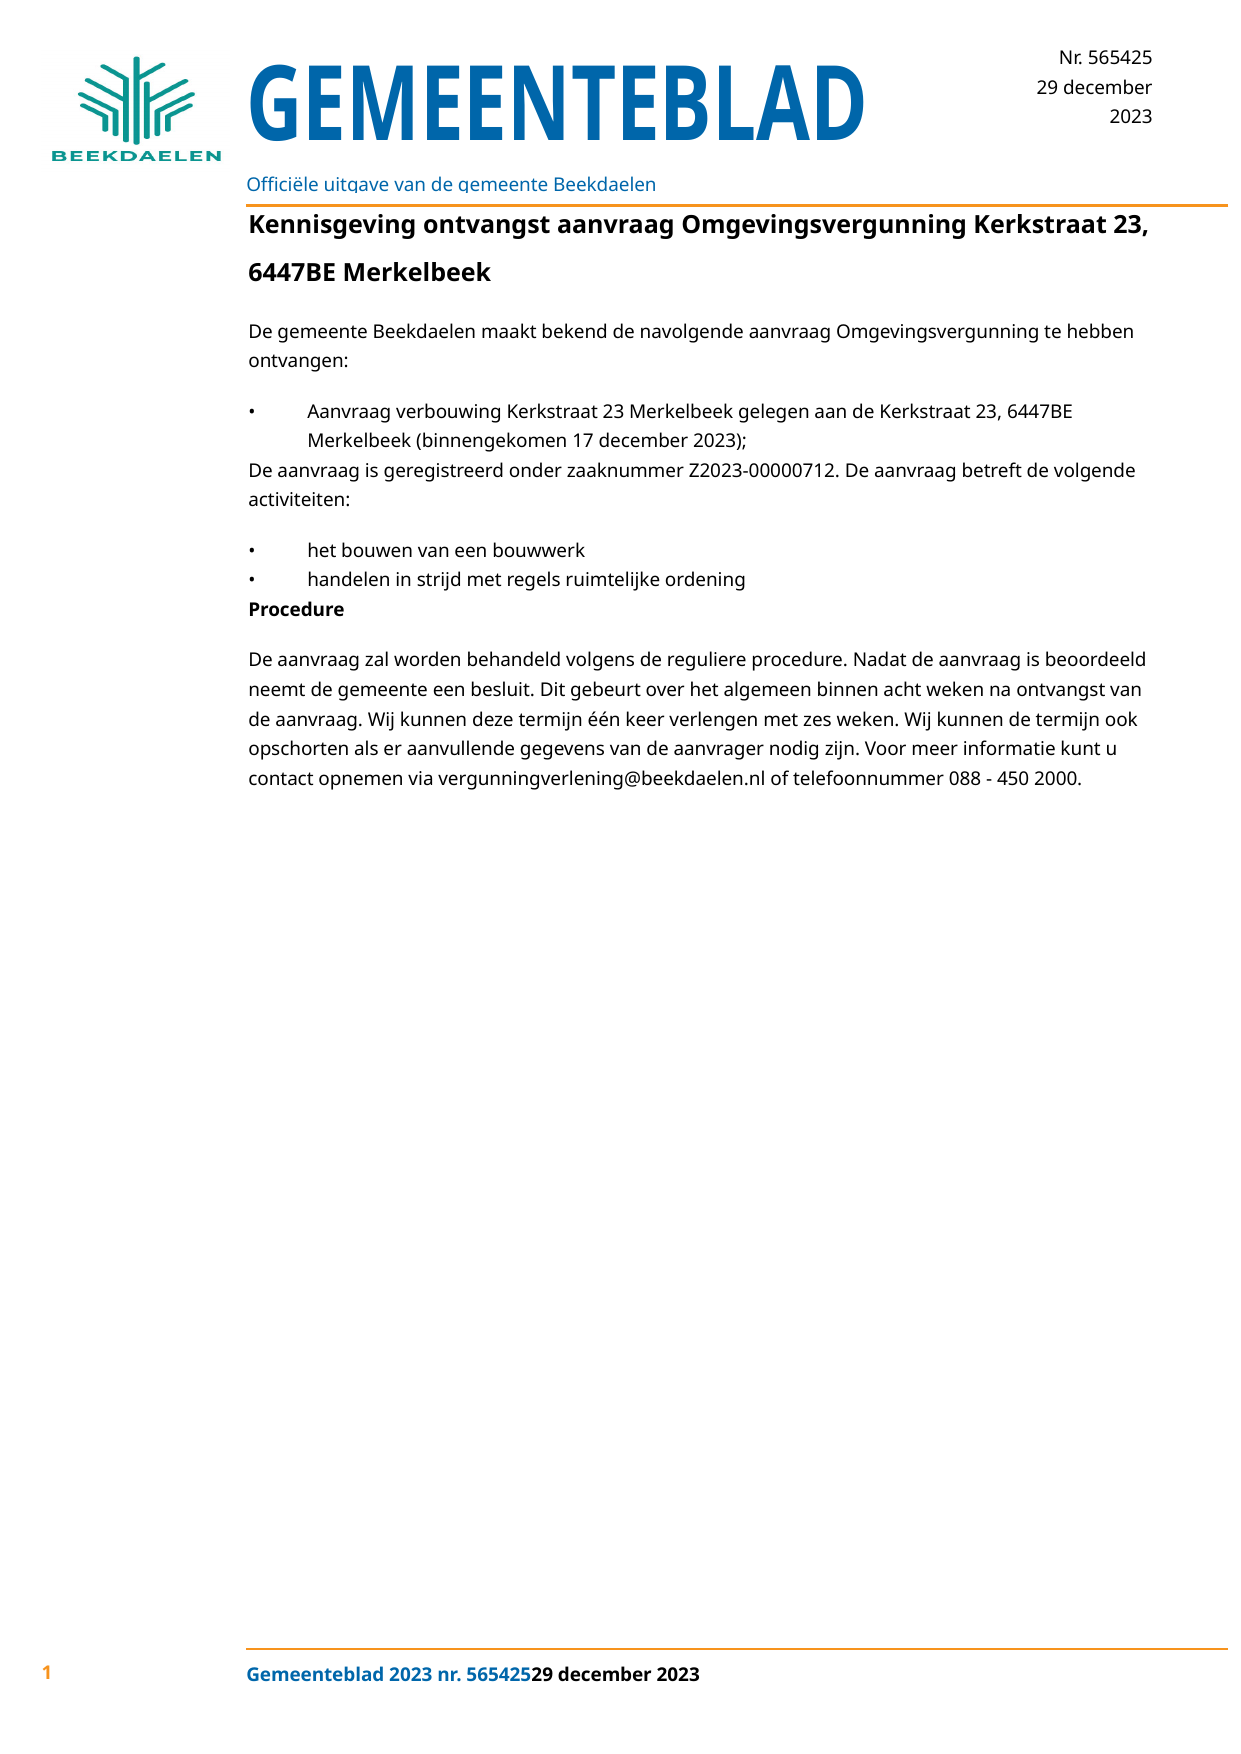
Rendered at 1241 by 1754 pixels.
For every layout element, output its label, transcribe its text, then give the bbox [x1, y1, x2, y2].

picture [41, 47, 231, 172]
text De aanvraag is geregistreerd onder zaaknummer Z2023-00000712. De aanvraag betreft de volgende activiteiten: [248, 457, 1152, 512]
text Procedure [248, 596, 1152, 622]
text Kennisgeving ontvangst aanvraag Omgevingsvergunning Kerkstraat 23, 6447BE Merkelbeek [248, 207, 1152, 288]
text De gemeente Beekdaelen maakt bekend de navolgende aanvraag Omgevingsvergunning te hebben ontvangen: [248, 318, 1152, 373]
list het bouwen van een bouwwerk [248, 537, 1152, 563]
list Aanvraag verbouwing Kerkstraat 23 Merkelbeek gelegen aan de Kerkstraat 23, 6447BE Merkelbeek (binnengekomen 17 december 2023); [248, 398, 1152, 453]
text De aanvraag zal worden behandeld volgens de reguliere procedure. Nadat de aanvraag is beoordeeld neemt de gemeente een besluit. Dit gebeurt over het algemeen binnen acht weken na ontvangst van de aanvraag. Wij kunnen deze termijn één keer verlengen met zes weken. Wij kunnen de termijn ook opschorten als er aanvullende gegevens van de aanvrager nodig zijn. Voor meer informatie kunt u contact opnemen via vergunningverlening@beekdaelen.nl of telefoonnummer 088 - 450 2000. [248, 647, 1152, 791]
list handelen in strijd met regels ruimtelijke ordening [248, 567, 1152, 592]
